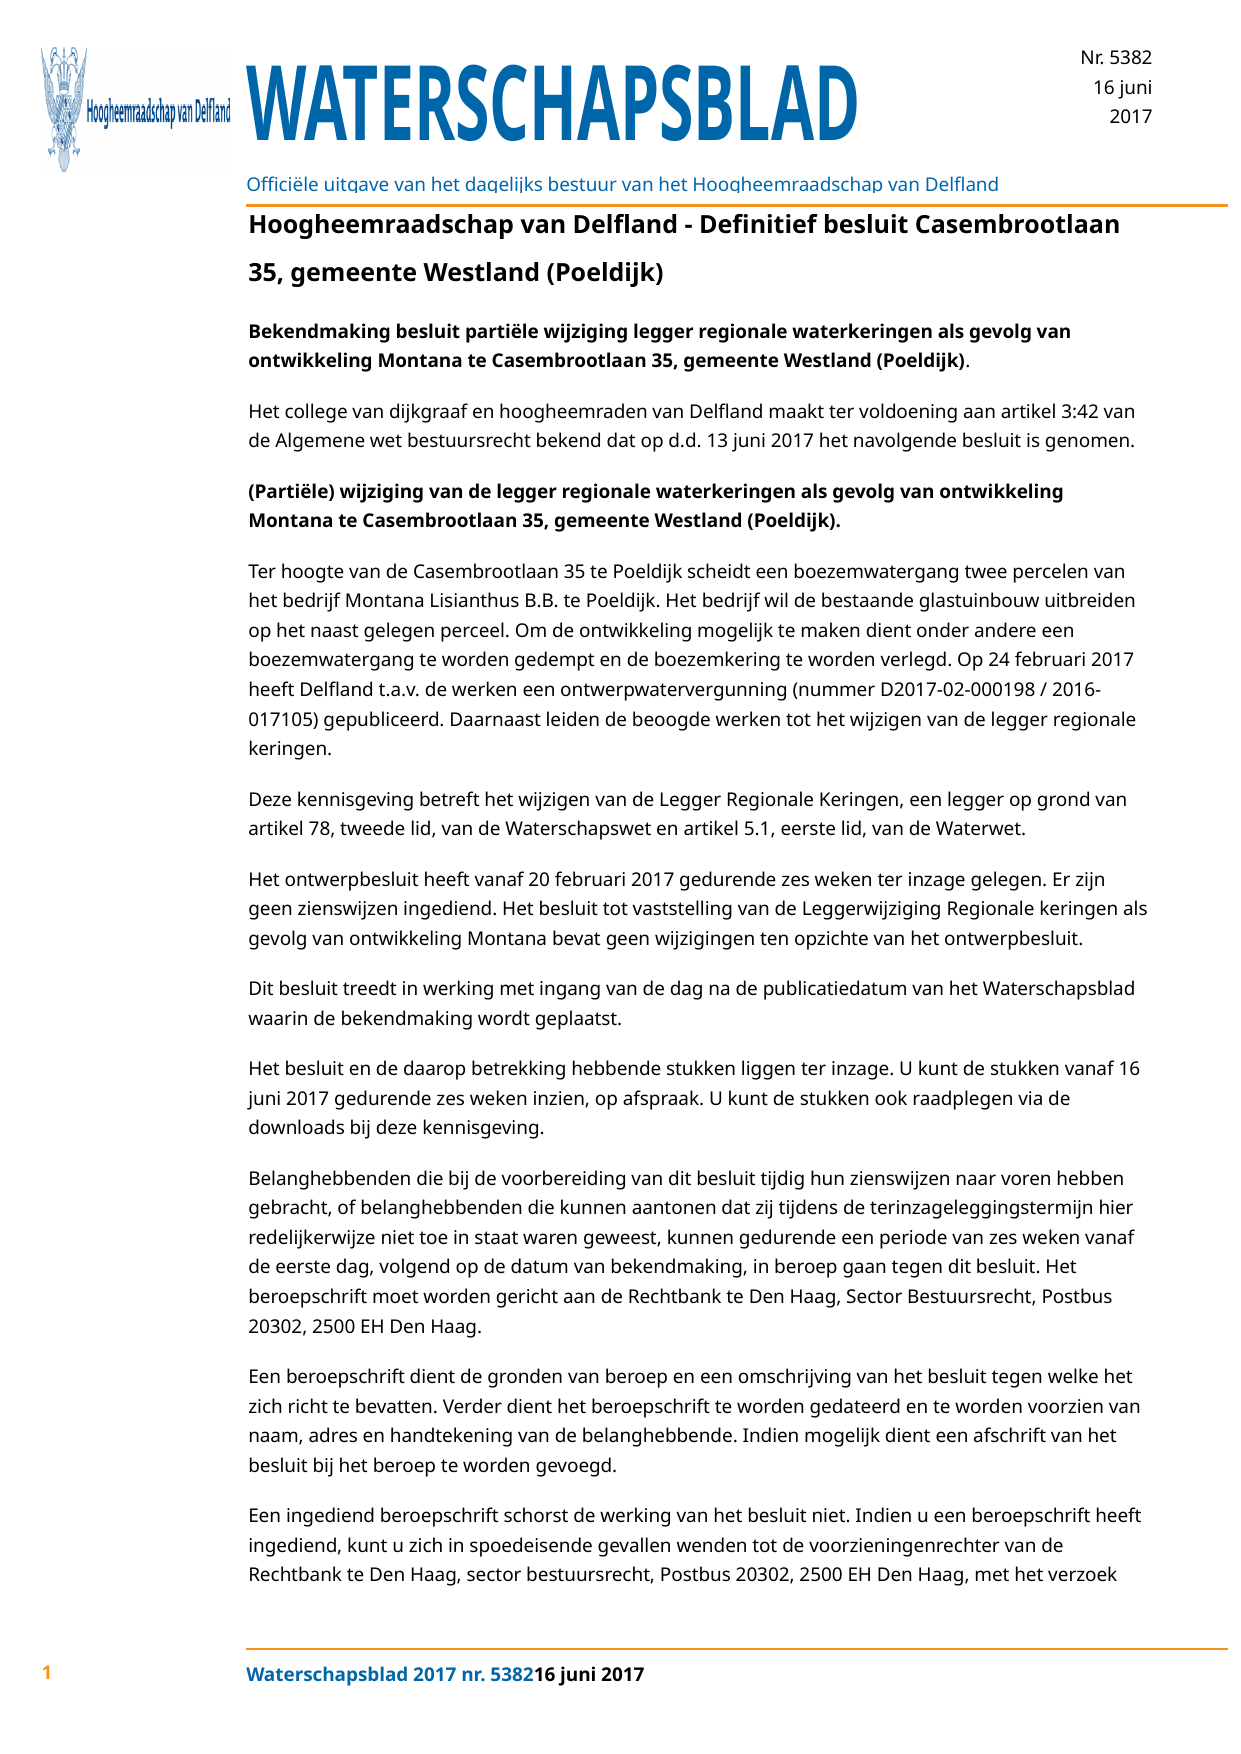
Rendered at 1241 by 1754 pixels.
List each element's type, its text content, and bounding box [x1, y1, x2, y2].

text Het ontwerpbesluit heeft vanaf 20 februari 2017 gedurende zes weken ter inzage gelegen. Er zijn geen zienswijzen ingediend. Het besluit tot vaststelling van de Leggerwijziging Regionale keringen als gevolg van ontwikkeling Montana bevat geen wijzigingen ten opzichte van het ontwerpbesluit. [248, 866, 1152, 951]
text Een beroepschrift dient de gronden van beroep en een omschrijving van het besluit tegen welke het zich richt te bevatten. Verder dient het beroepschrift te worden gedateerd en te worden voorzien van naam, adres en handtekening van de belanghebbende. Indien mogelijk dient een afschrift van het besluit bij het beroep te worden gevoegd. [248, 1363, 1152, 1478]
text Een ingediend beroepschrift schorst de werking van het besluit niet. Indien u een beroepschrift heeft ingediend, kunt u zich in spoedeisende gevallen wenden tot de voorzieningenrechter van de Rechtbank te Den Haag, sector bestuursrecht, Postbus 20302, 2500 EH Den Haag, met het verzoek [248, 1502, 1152, 1587]
text Belanghebbenden die bij de voorbereiding van dit besluit tijdig hun zienswijzen naar voren hebben gebracht, of belanghebbenden die kunnen aantonen dat zij tijdens de terinzageleggingstermijn hier redelijkerwijze niet toe in staat waren geweest, kunnen gedurende een periode van zes weken vanaf de eerste dag, volgend op de datum van bekendmaking, in beroep gaan tegen dit besluit. Het beroepschrift moet worden gericht aan de Rechtbank te Den Haag, Sector Bestuursrecht, Postbus 20302, 2500 EH Den Haag. [248, 1165, 1152, 1339]
text Hoogheemraadschap van Delfland - Definitief besluit Casembrootlaan 35, gemeente Westland (Poeldijk) [248, 207, 1152, 288]
text Dit besluit treedt in werking met ingang van de dag na de publicatiedatum van het Waterschapsblad waarin de bekendmaking wordt geplaatst. [248, 975, 1152, 1031]
picture [41, 47, 231, 172]
text (Partiële) wijziging van de legger regionale waterkeringen als gevolg van ontwikkeling Montana te Casembrootlaan 35, gemeente Westland (Poeldijk). [248, 478, 1152, 533]
text Bekendmaking besluit partiële wijziging legger regionale waterkeringen als gevolg van ontwikkeling Montana te Casembrootlaan 35, gemeente Westland (Poeldijk). [248, 318, 1152, 373]
text Ter hoogte van de Casembrootlaan 35 te Poeldijk scheidt een boezemwatergang twee percelen van het bedrijf Montana Lisianthus B.B. te Poeldijk. Het bedrijf wil de bestaande glastuinbouw uitbreiden op het naast gelegen perceel. Om de ontwikkeling mogelijk te maken dient onder andere een boezemwatergang te worden gedempt en de boezemkering te worden verlegd. Op 24 februari 2017 heeft Delfland t.a.v. de werken een ontwerpwatervergunning (nummer D2017-02-000198 / 2016-017105) gepubliceerd. Daarnaast leiden de beoogde werken tot het wijzigen van de legger regionale keringen. [248, 558, 1152, 761]
text Het besluit en de daarop betrekking hebbende stukken liggen ter inzage. U kunt de stukken vanaf 16 juni 2017 gedurende zes weken inzien, op afspraak. U kunt de stukken ook raadplegen via de downloads bij deze kennisgeving. [248, 1055, 1152, 1140]
text Deze kennisgeving betreft het wijzigen van de Legger Regionale Keringen, een legger op grond van artikel 78, tweede lid, van de Waterschapswet en artikel 5.1, eerste lid, van de Waterwet. [248, 786, 1152, 841]
text Het college van dijkgraaf en hoogheemraden van Delfland maakt ter voldoening aan artikel 3:42 van de Algemene wet bestuursrecht bekend dat op d.d. 13 juni 2017 het navolgende besluit is genomen. [248, 398, 1152, 453]
